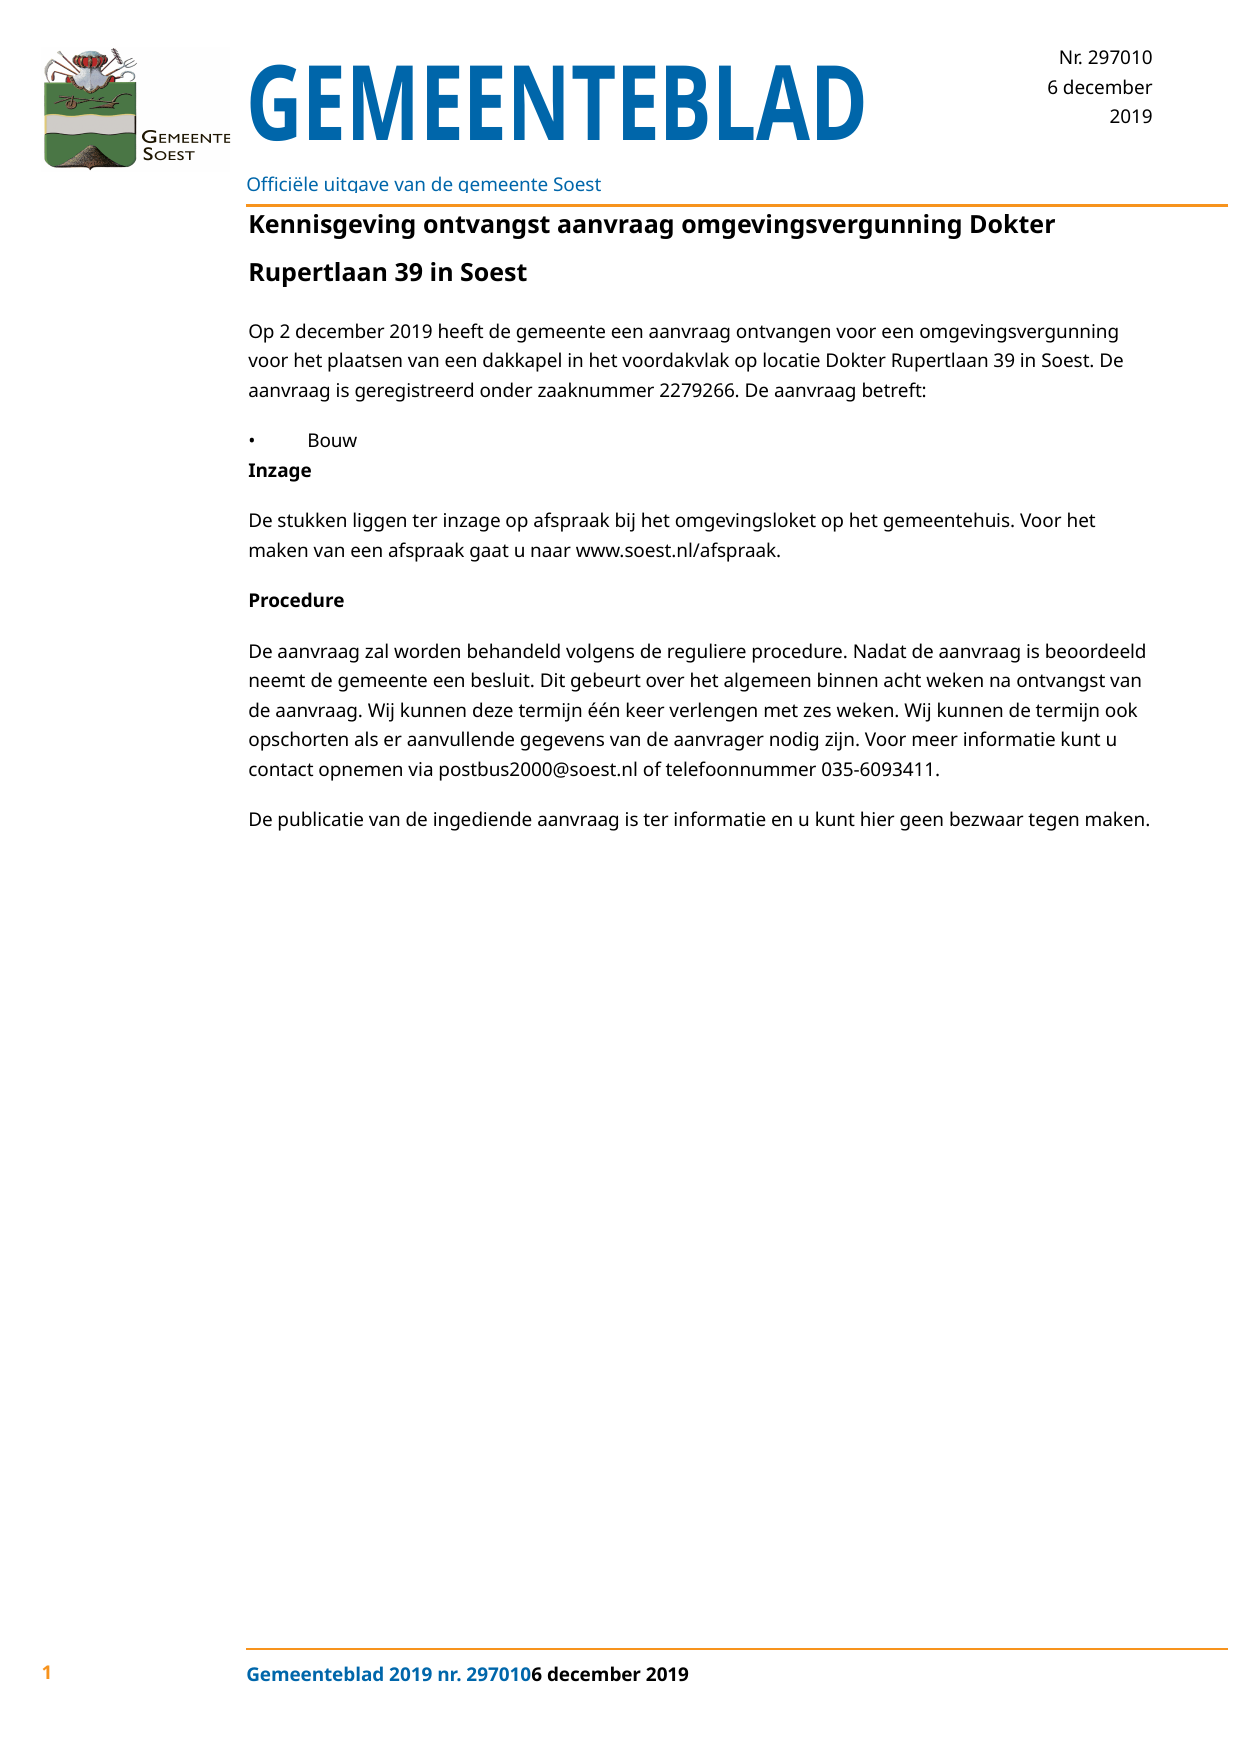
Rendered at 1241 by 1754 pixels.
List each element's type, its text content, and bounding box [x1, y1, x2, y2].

text De stukken liggen ter inzage op afspraak bij het omgevingsloket op het gemeentehuis. Voor het maken van een afspraak gaat u naar www.soest.nl/afspraak. [248, 507, 1152, 563]
list Bouw [248, 427, 1152, 453]
picture [41, 47, 231, 172]
text Procedure [248, 587, 1152, 613]
text Inzage [248, 457, 1152, 483]
text Op 2 december 2019 heeft de gemeente een aanvraag ontvangen voor een omgevingsvergunning voor het plaatsen van een dakkapel in het voordakvlak op locatie Dokter Rupertlaan 39 in Soest. De aanvraag is geregistreerd onder zaaknummer 2279266. De aanvraag betreft: [248, 318, 1152, 403]
text De publicatie van de ingediende aanvraag is ter informatie en u kunt hier geen bezwaar tegen maken. [248, 807, 1152, 832]
text De aanvraag zal worden behandeld volgens de reguliere procedure. Nadat de aanvraag is beoordeeld neemt de gemeente een besluit. Dit gebeurt over het algemeen binnen acht weken na ontvangst van de aanvraag. Wij kunnen deze termijn één keer verlengen met zes weken. Wij kunnen de termijn ook opschorten als er aanvullende gegevens van de aanvrager nodig zijn. Voor meer informatie kunt u contact opnemen via postbus2000@soest.nl of telefoonnummer 035-6093411. [248, 638, 1152, 782]
text Kennisgeving ontvangst aanvraag omgevingsvergunning Dokter Rupertlaan 39 in Soest [248, 207, 1152, 288]
